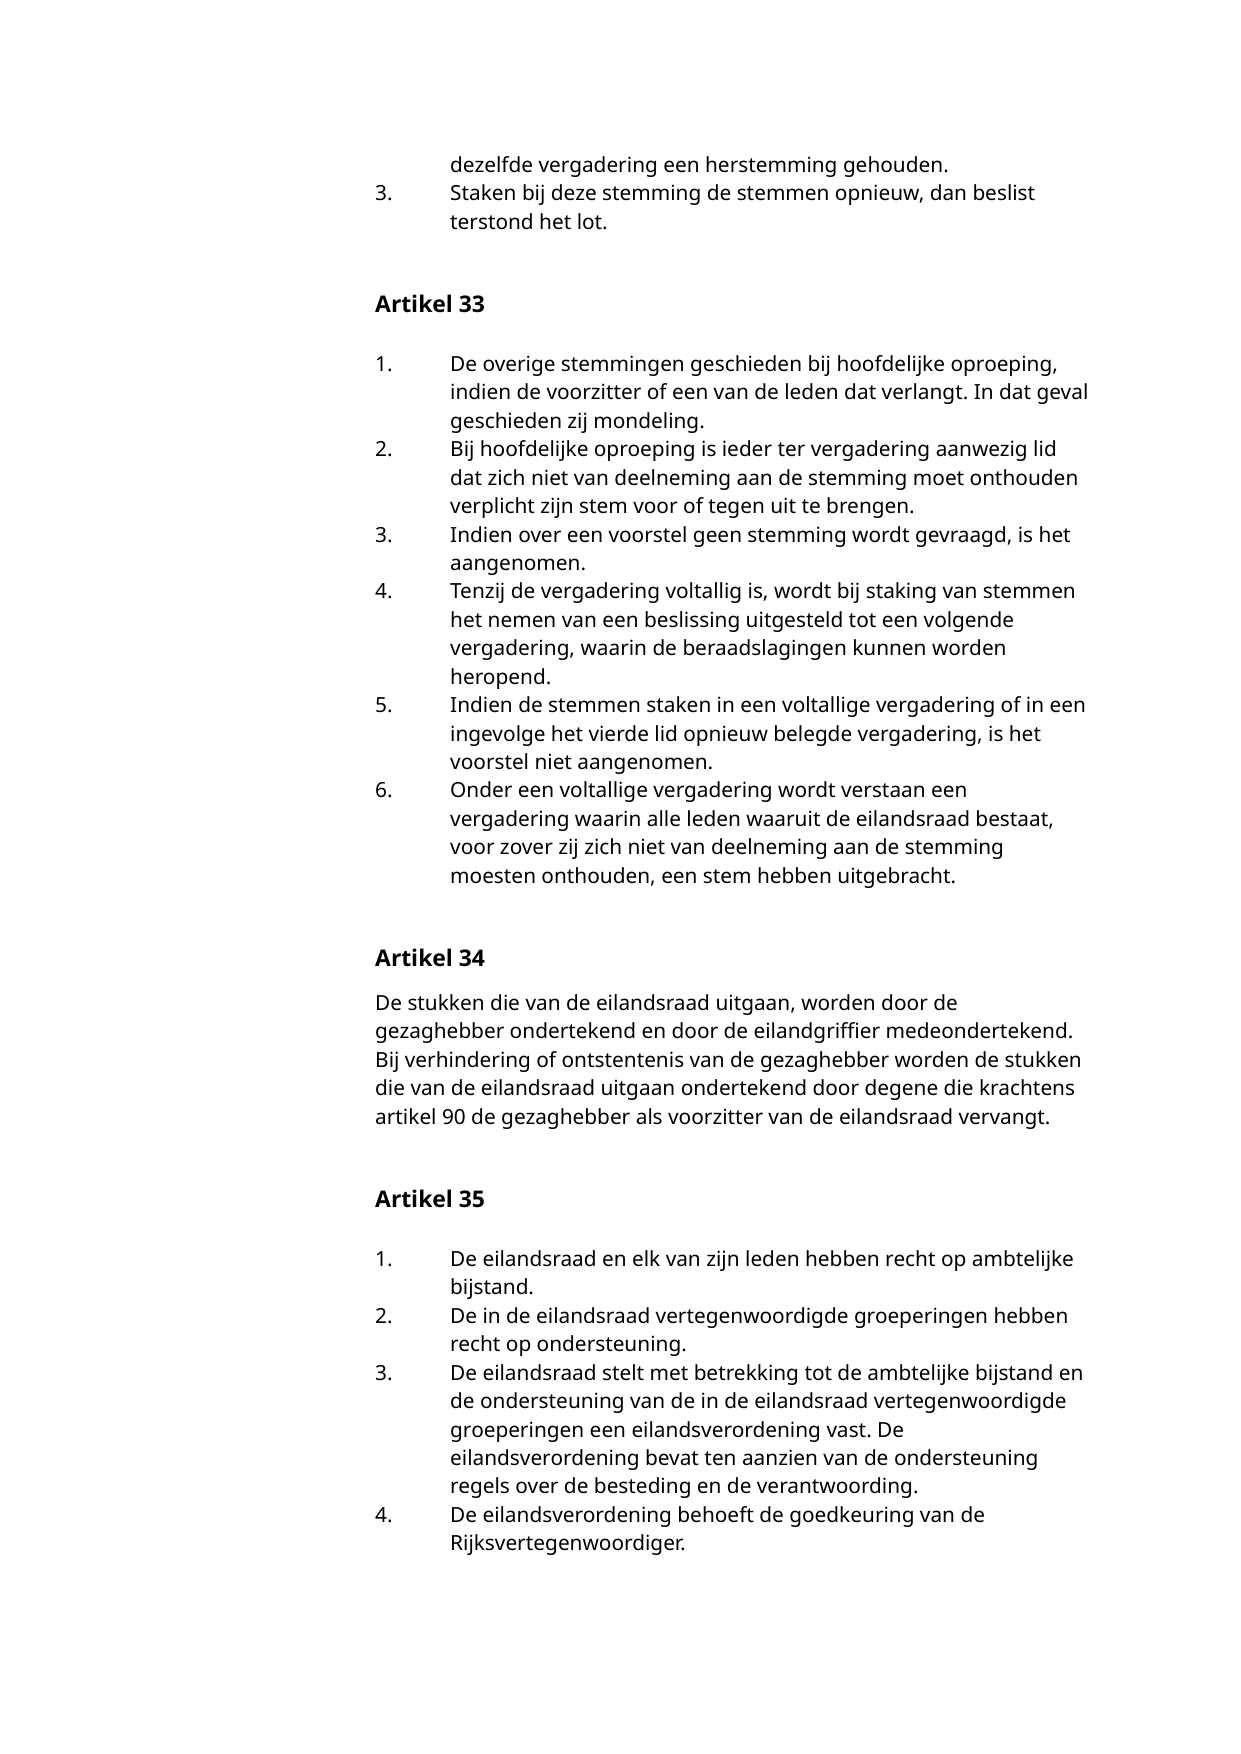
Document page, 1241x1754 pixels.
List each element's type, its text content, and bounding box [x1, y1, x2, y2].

subtitle Artikel 35 [375, 1183, 1090, 1214]
list Bij hoofdelijke oproeping is ieder ter vergadering aanwezig lid dat zich niet van deelneming aan de stemming moet onthouden verplicht zijn stem voor of tegen uit te brengen. [375, 434, 1090, 520]
list Tenzij de vergadering voltallig is, wordt bij staking van stemmen het nemen van een beslissing uitgesteld tot een volgende vergadering, waarin de beraadslagingen kunnen worden heropend. [375, 577, 1090, 690]
list Indien de stemmen staken in een voltallige vergadering of in een ingevolge het vierde lid opnieuw belegde vergadering, is het voorstel niet aangenomen. [375, 690, 1090, 776]
list Indien over een voorstel geen stemming wordt gevraagd, is het aangenomen. [375, 520, 1090, 577]
list De eilandsverordening behoeft de goedkeuring van de Rijksvertegenwoordiger. [375, 1500, 1090, 1557]
subtitle Artikel 34 [375, 942, 1090, 973]
list Staken bij deze stemming de stemmen opnieuw, dan beslist terstond het lot. [375, 178, 1090, 235]
list dezelfde vergadering een herstemming gehouden. [375, 150, 1090, 178]
text De stukken die van de eilandsraad uitgaan, worden door de gezaghebber ondertekend en door de eilandgriffier medeondertekend. Bij verhindering of ontstentenis van de gezaghebber worden de stukken die van de eilandsraad uitgaan ondertekend door degene die krachtens artikel 90 de gezaghebber als voorzitter van de eilandsraad vervangt. [375, 988, 1090, 1130]
list De in de eilandsraad vertegenwoordigde groeperingen hebben recht op ondersteuning. [375, 1301, 1090, 1358]
list De eilandsraad stelt met betrekking tot de ambtelijke bijstand en de ondersteuning van de in de eilandsraad vertegenwoordigde groeperingen een eilandsverordening vast. De eilandsverordening bevat ten aanzien van de ondersteuning regels over de besteding en de verantwoording. [375, 1358, 1090, 1500]
list Onder een voltallige vergadering wordt verstaan een vergadering waarin alle leden waaruit de eilandsraad bestaat, voor zover zij zich niet van deelneming aan de stemming moesten onthouden, een stem hebben uitgebracht. [375, 776, 1090, 889]
subtitle Artikel 33 [375, 288, 1090, 319]
list De overige stemmingen geschieden bij hoofdelijke oproeping, indien de voorzitter of een van de leden dat verlangt. In dat geval geschieden zij mondeling. [375, 349, 1090, 434]
list De eilandsraad en elk van zijn leden hebben recht op ambtelijke bijstand. [375, 1244, 1090, 1301]
